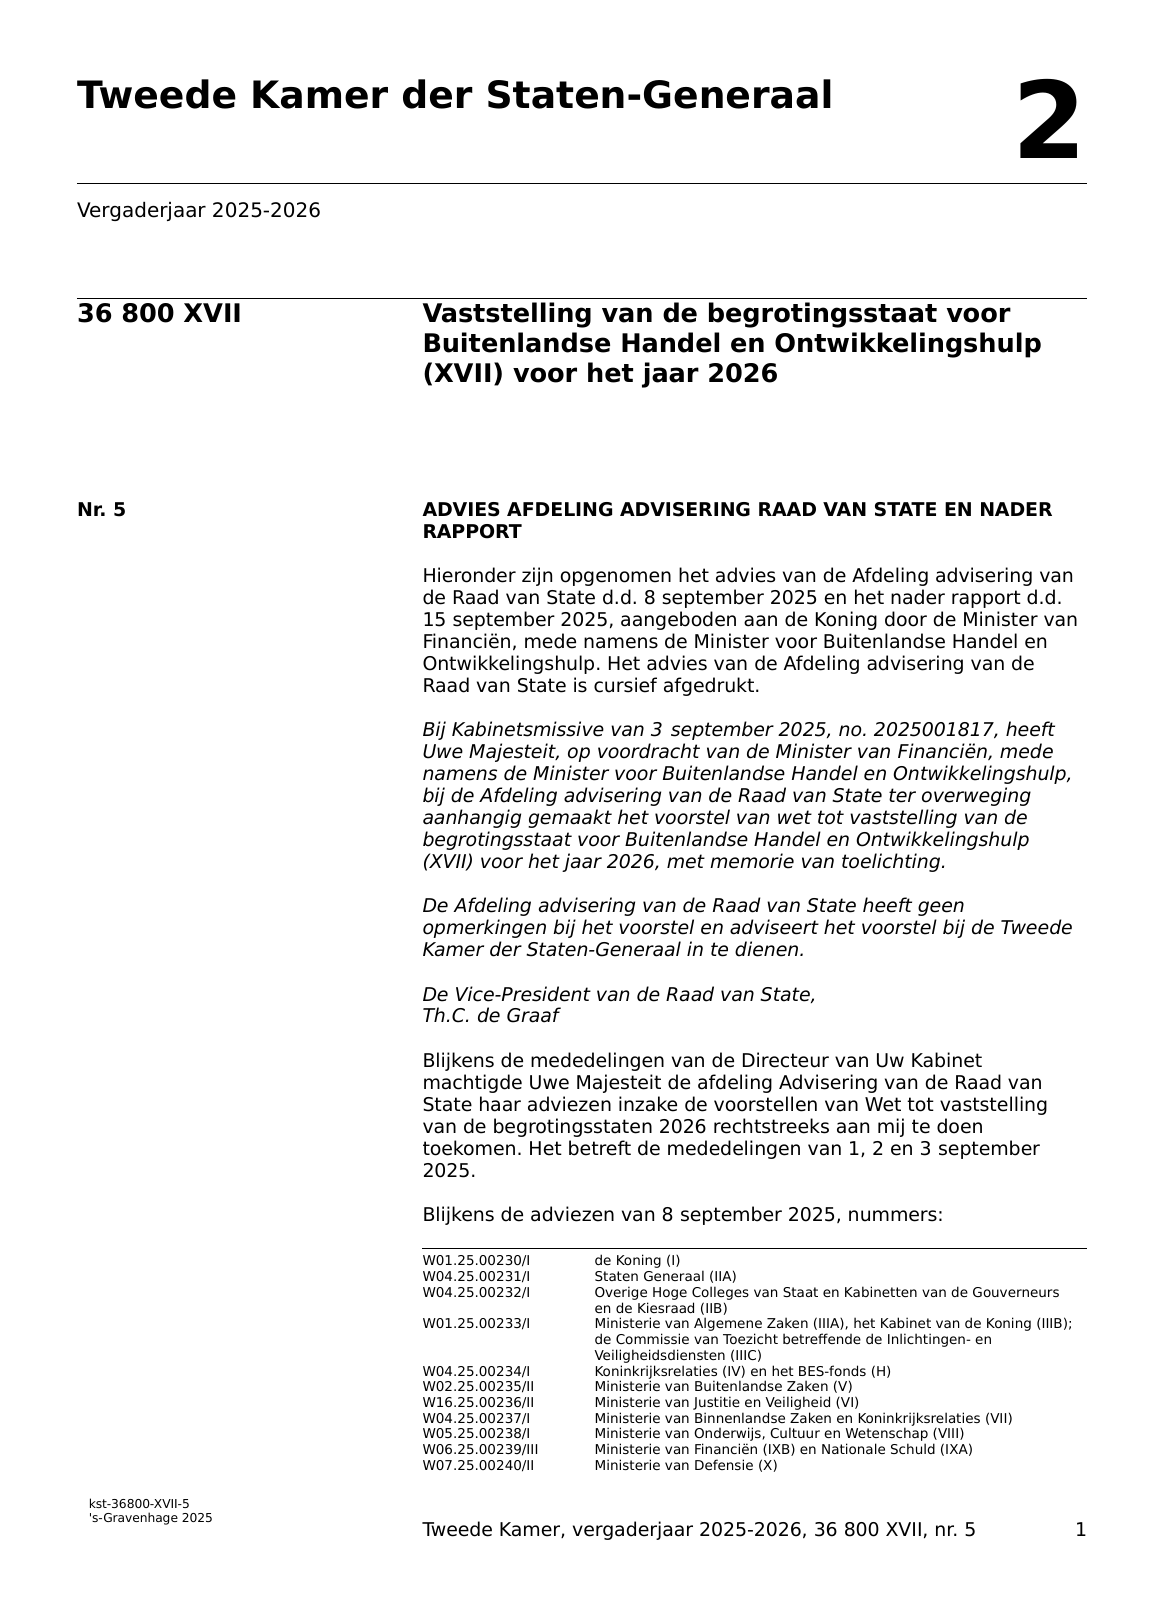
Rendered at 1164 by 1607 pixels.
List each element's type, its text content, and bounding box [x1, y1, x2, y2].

table_cell W04.25.00237/I [422, 1411, 588, 1426]
table_cell W16.25.00236/II [422, 1395, 588, 1411]
text De Afdeling advisering van de Raad van State heeft geen opmerkingen bij het voorstel en adviseert het voorstel bij de Tweede Kamer der Staten-Generaal in te dienen. [422, 895, 1087, 961]
table_cell Staten Generaal (IIA) [588, 1269, 1087, 1285]
table_cell W04.25.00234/I [422, 1363, 588, 1379]
table_header Tweede Kamer der Staten-Generaal [77, 59, 886, 183]
table_cell Ministerie van Algemene Zaken (IIIA), het Kabinet van de Koning (IIIB); de Commissie van Toezicht betreffende de Inlichtingen- en Veiligheidsdiensten (IIIC) [588, 1316, 1087, 1363]
table_cell W01.25.00233/I [422, 1316, 588, 1363]
text Bij Kabinetsmissive van 3 september 2025, no. 2025001817, heeft Uwe Majesteit, op voordracht van de Minister van Financiën, mede namens de Minister voor Buitenlandse Handel en Ontwikkelingshulp, bij de Afdeling advisering van de Raad van State ter overweging aanhangig gemaakt het voorstel van wet tot vaststelling van de begrotingsstaat voor Buitenlandse Handel en Ontwikkelingshulp (XVII) voor het jaar 2026, met memorie van toelichting. [422, 719, 1087, 873]
table_cell Ministerie van Defensie (X) [588, 1458, 1087, 1473]
table_cell Koninkrijksrelaties (IV) en het BES-fonds (H) [588, 1363, 1087, 1379]
table_cell W07.25.00240/II [422, 1458, 588, 1473]
table_cell W04.25.00232/I [422, 1285, 588, 1316]
table_header 2 [886, 59, 1087, 183]
table_cell W05.25.00238/I [422, 1426, 588, 1442]
table_cell Overige Hoge Colleges van Staat en Kabinetten van de Gouverneurs en de Kiesraad (IIB) [588, 1285, 1087, 1316]
table_cell W02.25.00235/II [422, 1379, 588, 1395]
table_cell Ministerie van Buitenlandse Zaken (V) [588, 1379, 1087, 1395]
table_cell W06.25.00239/III [422, 1442, 588, 1458]
text 's-Gravenhage 2025 [88, 1511, 323, 1525]
text De Vice-President van de Raad van State, [422, 983, 1087, 1005]
table_header W01.25.00230/I [422, 1249, 588, 1269]
table_cell Ministerie van Justitie en Veiligheid (VI) [588, 1395, 1087, 1411]
text kst-36800-XVII-5 [88, 1497, 323, 1511]
table_cell Vergaderjaar 2025-2026 [77, 184, 1087, 298]
table_cell Ministerie van Financiën (IXB) en Nationale Schuld (IXA) [588, 1442, 1087, 1458]
table_cell W04.25.00231/I [422, 1269, 588, 1285]
text Blijkens de adviezen van 8 september 2025, nummers: [422, 1204, 1087, 1226]
table_cell Ministerie van Onderwijs, Cultuur en Wetenschap (VIII) [588, 1426, 1087, 1442]
text Blijkens de mededelingen van de Directeur van Uw Kabinet machtigde Uwe Majesteit de afdeling Advisering van de Raad van State haar adviezen inzake de voorstellen van Wet tot vaststelling van de begrotingsstaten 2026 rechtstreeks aan mij te doen toekomen. Het betreft de mededelingen van 1, 2 en 3 september 2025. [422, 1049, 1087, 1181]
text Th.C. de Graaf [422, 1005, 1087, 1027]
text Hieronder zijn opgenomen het advies van de Afdeling advisering van de Raad van State d.d. 8 september 2025 en het nader rapport d.d. 15 september 2025, aangeboden aan de Koning door de Minister van Financiën, mede namens de Minister voor Buitenlandse Handel en Ontwikkelingshulp. Het advies van de Afdeling advisering van de Raad van State is cursief afgedrukt. [422, 565, 1087, 697]
table_header de Koning (I) [588, 1249, 1087, 1269]
subtitle Nr. 5 ADVIES AFDELING ADVISERING RAAD VAN STATE EN NADER RAPPORT [77, 499, 1087, 543]
table_cell Ministerie van Binnenlandse Zaken en Koninkrijksrelaties (VII) [588, 1411, 1087, 1426]
subtitle 36 800 XVII Vaststelling van de begrotingsstaat voor Buitenlandse Handel en Ontwikkelingshulp (XVII) voor het jaar 2026 [77, 299, 1087, 388]
